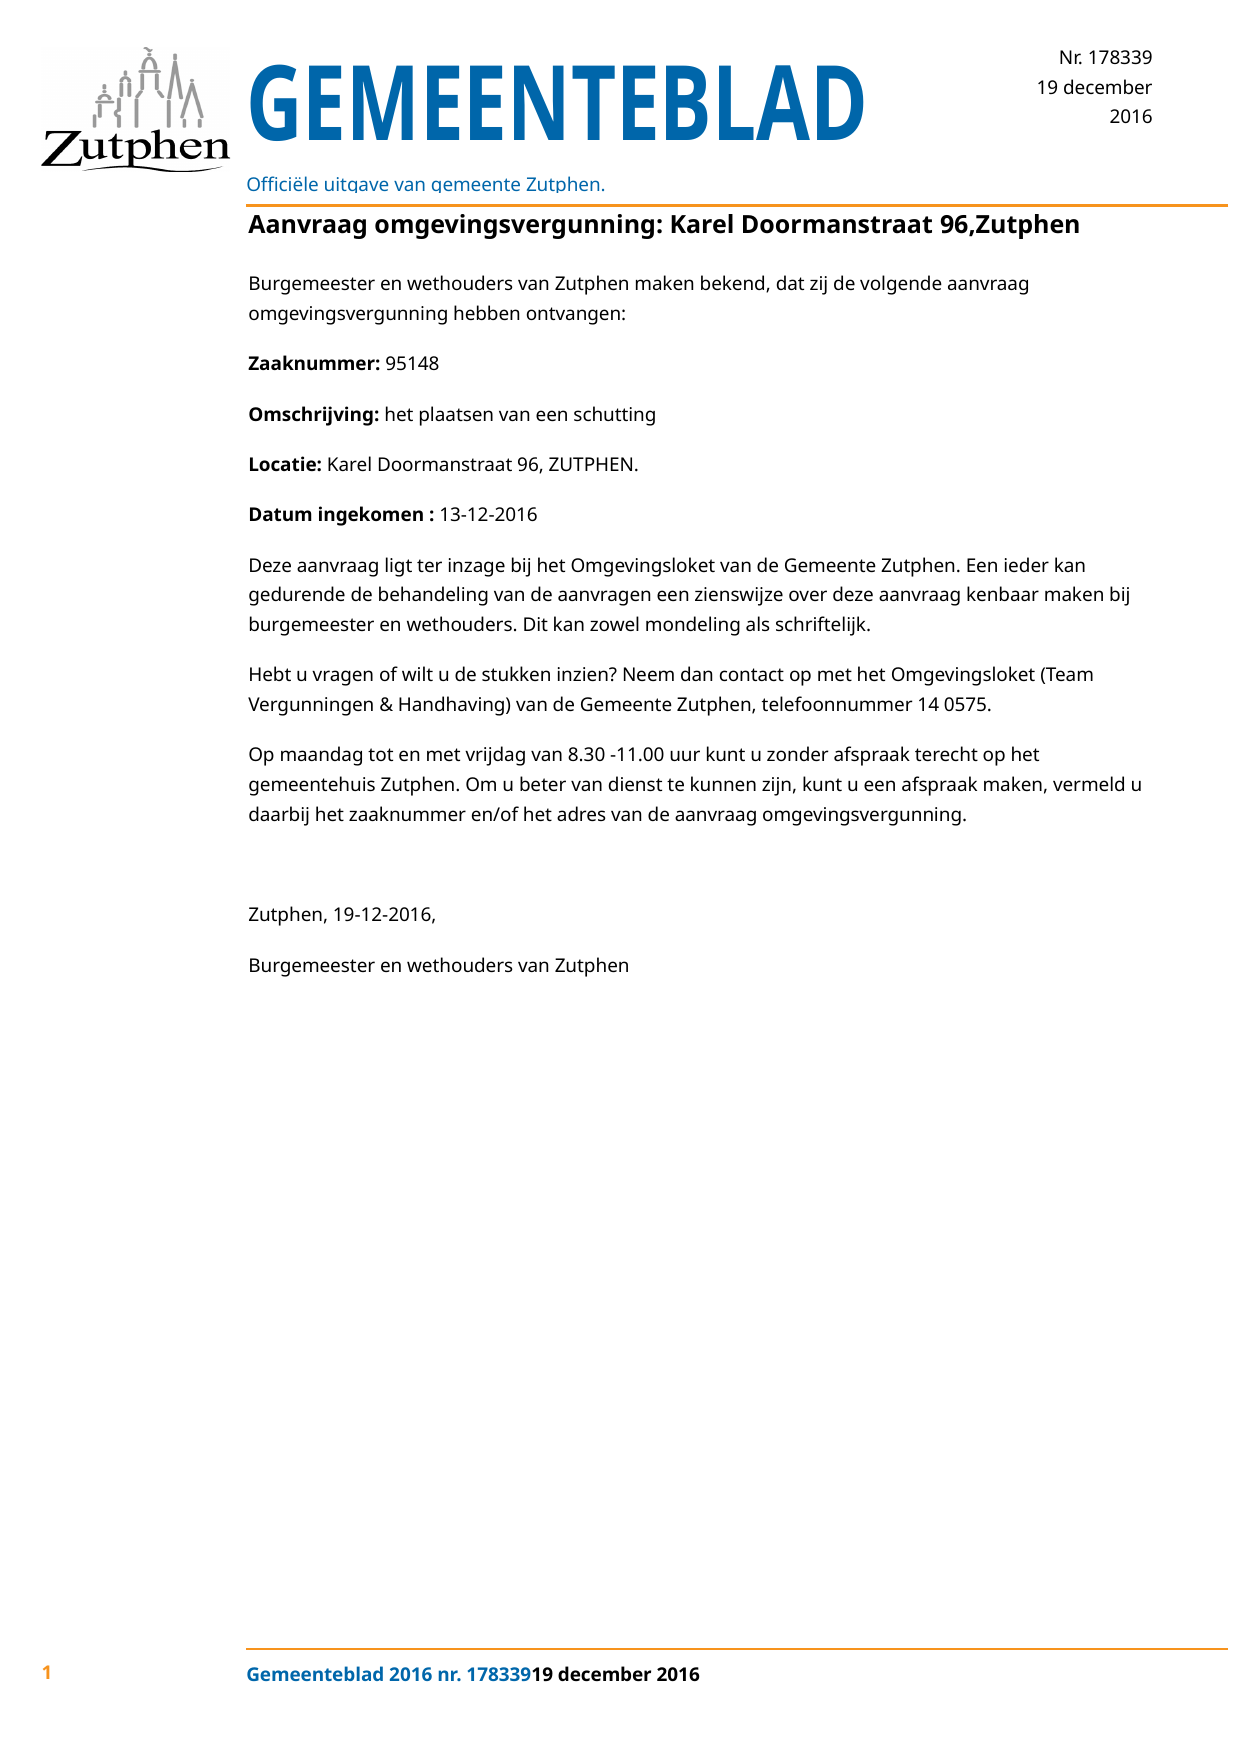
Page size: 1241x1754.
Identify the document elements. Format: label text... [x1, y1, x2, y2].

picture [41, 47, 231, 172]
text Deze aanvraag ligt ter inzage bij het Omgevingsloket van de Gemeente Zutphen. Een ieder kan gedurende de behandeling van de aanvragen een zienswijze over deze aanvraag kenbaar maken bij burgemeester en wethouders. Dit kan zowel mondeling als schriftelijk. [248, 552, 1152, 637]
text Op maandag tot en met vrijdag van 8.30 -11.00 uur kunt u zonder afspraak terecht op het gemeentehuis Zutphen. Om u beter van dienst te kunnen zijn, kunt u een afspraak maken, vermeld u daarbij het zaaknummer en/of het adres van de aanvraag omgevingsvergunning. [248, 742, 1152, 826]
text Omschrijving: het plaatsen van een schutting [248, 401, 1152, 426]
text Burgemeester en wethouders van Zutphen [248, 952, 1152, 978]
text Burgemeester en wethouders van Zutphen maken bekend, dat zij de volgende aanvraag omgevingsvergunning hebben ontvangen: [248, 270, 1152, 326]
text Locatie: Karel Doormanstraat 96, ZUTPHEN. [248, 451, 1152, 477]
text Datum ingekomen : 13-12-2016 [248, 502, 1152, 527]
text Aanvraag omgevingsvergunning: Karel Doormanstraat 96,Zutphen [248, 207, 1152, 241]
text Hebt u vragen of wilt u de stukken inzien? Neem dan contact op met het Omgevingsloket (Team Vergunningen & Handhaving) van de Gemeente Zutphen, telefoonnummer 14 0575. [248, 662, 1152, 717]
text Zaaknummer: 95148 [248, 350, 1152, 376]
text Zutphen, 19-12-2016, [248, 902, 1152, 927]
